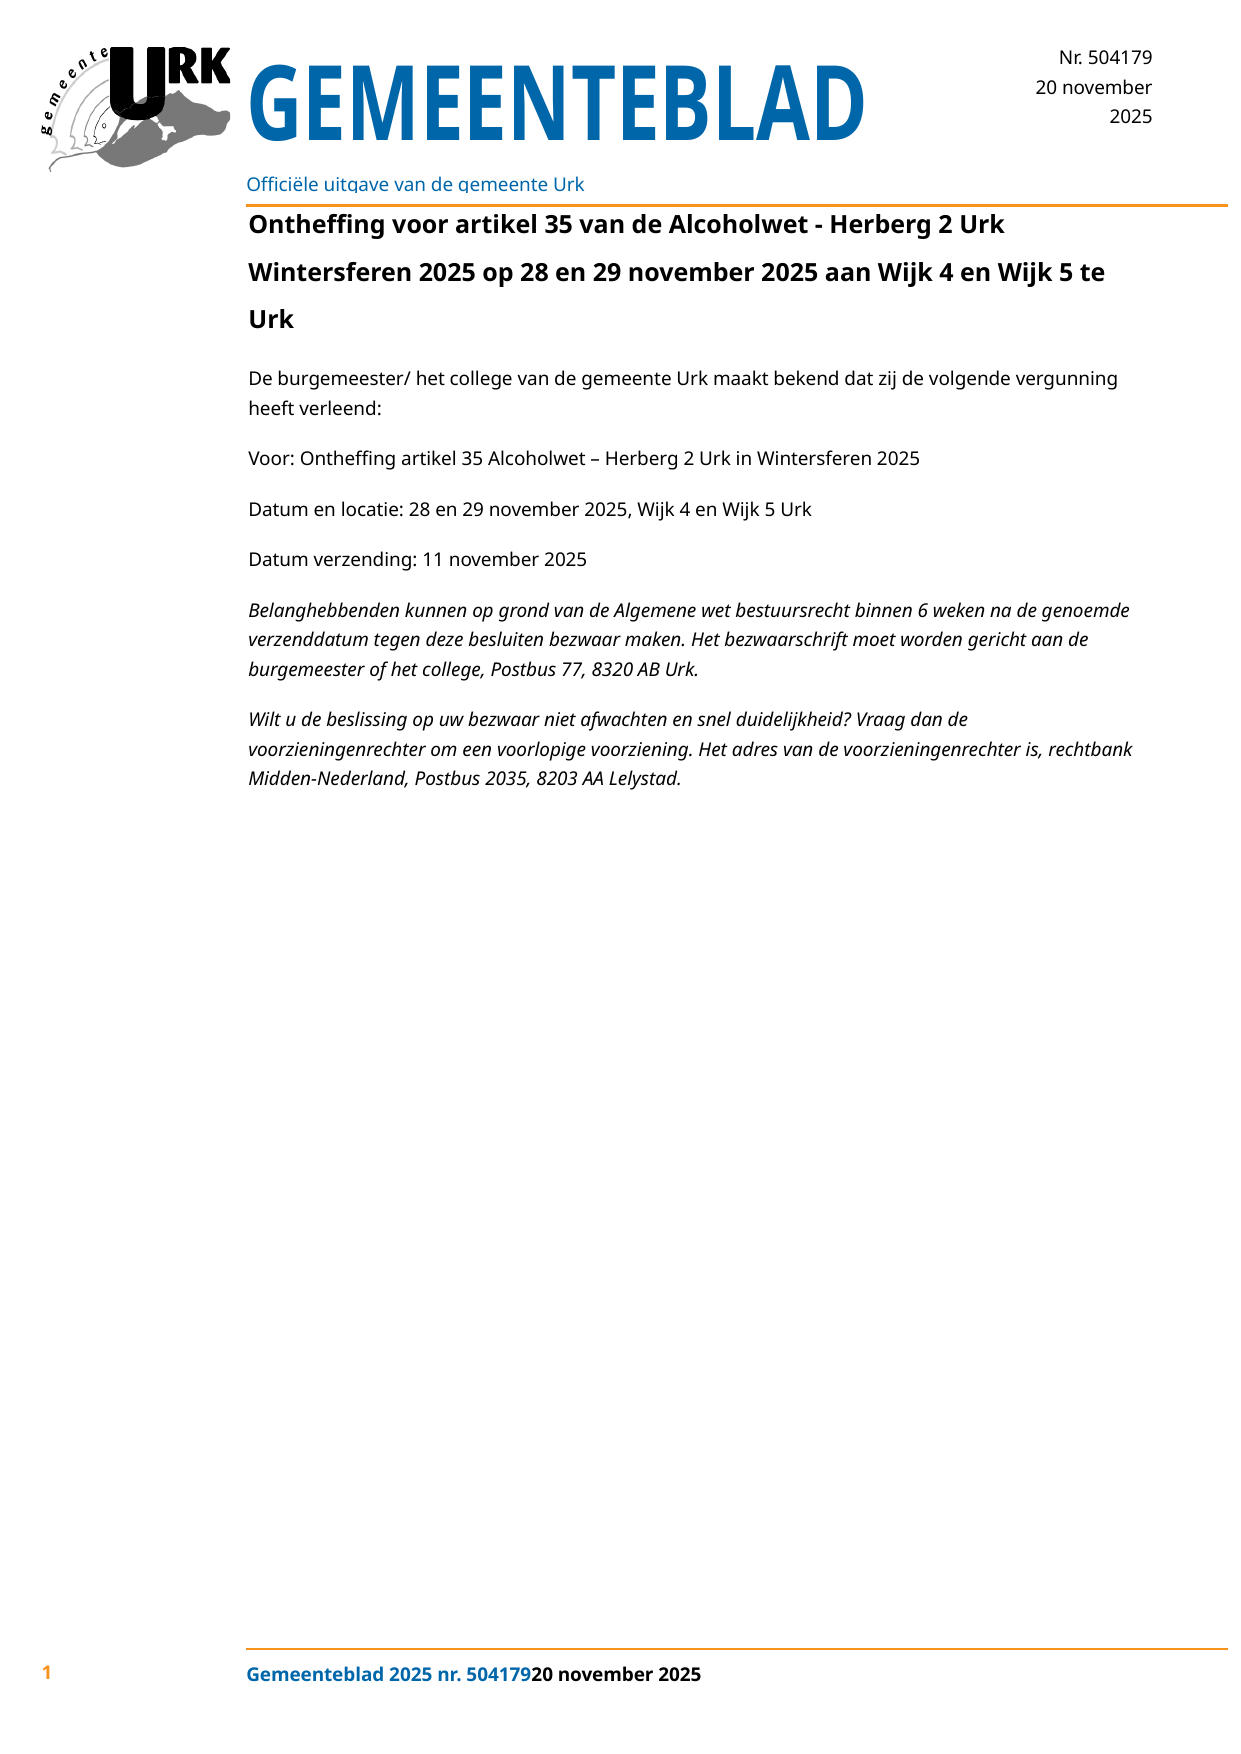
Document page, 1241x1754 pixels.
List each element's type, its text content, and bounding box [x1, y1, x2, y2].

text De burgemeester/ het college van de gemeente Urk maakt bekend dat zij de volgende vergunning heeft verleend: [248, 366, 1152, 421]
text Datum en locatie: 28 en 29 november 2025, Wijk 4 en Wijk 5 Urk [248, 496, 1152, 522]
text Belanghebbenden kunnen op grond van de Algemene wet bestuursrecht binnen 6 weken na de genoemde verzenddatum tegen deze besluiten bezwaar maken. Het bezwaarschrift moet worden gericht aan de burgemeester of het college, Postbus 77, 8320 AB Urk. [248, 597, 1152, 682]
text Wilt u de beslissing op uw bezwaar niet afwachten en snel duidelijkheid? Vraag dan de voorzieningenrechter om een voorlopige voorziening. Het adres van de voorzieningenrechter is, rechtbank Midden-Nederland, Postbus 2035, 8203 AA Lelystad. [248, 706, 1152, 791]
picture [41, 47, 231, 172]
text Datum verzending: 11 november 2025 [248, 546, 1152, 572]
text Voor: Ontheffing artikel 35 Alcoholwet – Herberg 2 Urk in Wintersferen 2025 [248, 446, 1152, 471]
text Ontheffing voor artikel 35 van de Alcoholwet - Herberg 2 Urk Wintersferen 2025 op 28 en 29 november 2025 aan Wijk 4 en Wijk 5 te Urk [248, 207, 1152, 336]
